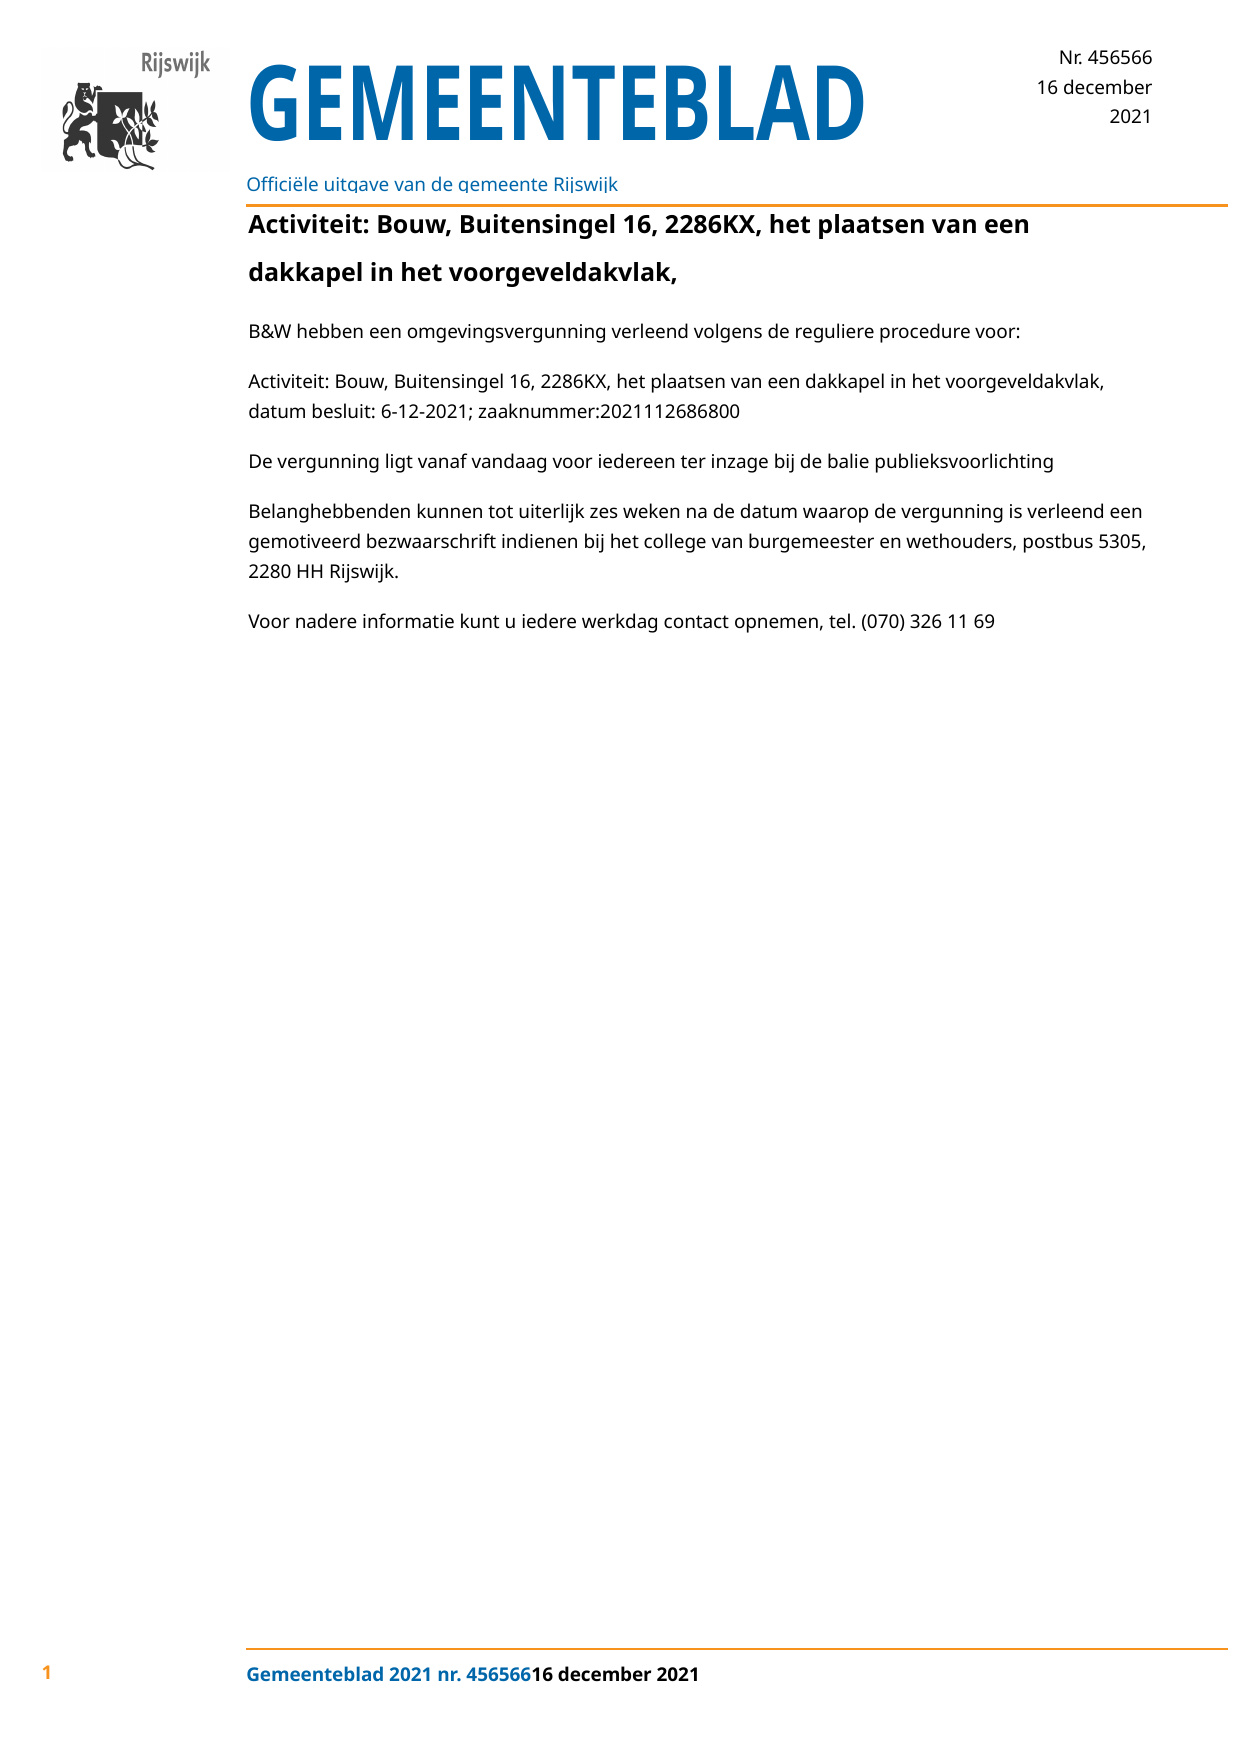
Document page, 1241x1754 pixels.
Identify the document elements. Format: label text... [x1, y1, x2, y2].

text Voor nadere informatie kunt u iedere werkdag contact opnemen, tel. (070) 326 11 69 [248, 608, 1152, 634]
text Belanghebbenden kunnen tot uiterlijk zes weken na de datum waarop de vergunning is verleend een gemotiveerd bezwaarschrift indienen bij het college van burgemeester en wethouders, postbus 5305, 2280 HH Rijswijk. [248, 499, 1152, 584]
text Activiteit: Bouw, Buitensingel 16, 2286KX, het plaatsen van een dakkapel in het voorgeveldakvlak, datum besluit: 6-12-2021; zaaknummer:2021112686800 [248, 368, 1152, 424]
picture [41, 47, 231, 172]
text B&W hebben een omgevingsvergunning verleend volgens de reguliere procedure voor: [248, 318, 1152, 344]
text De vergunning ligt vanaf vandaag voor iedereen ter inzage bij de balie publieksvoorlichting [248, 448, 1152, 474]
text Activiteit: Bouw, Buitensingel 16, 2286KX, het plaatsen van een dakkapel in het voorgeveldakvlak, [248, 207, 1152, 288]
